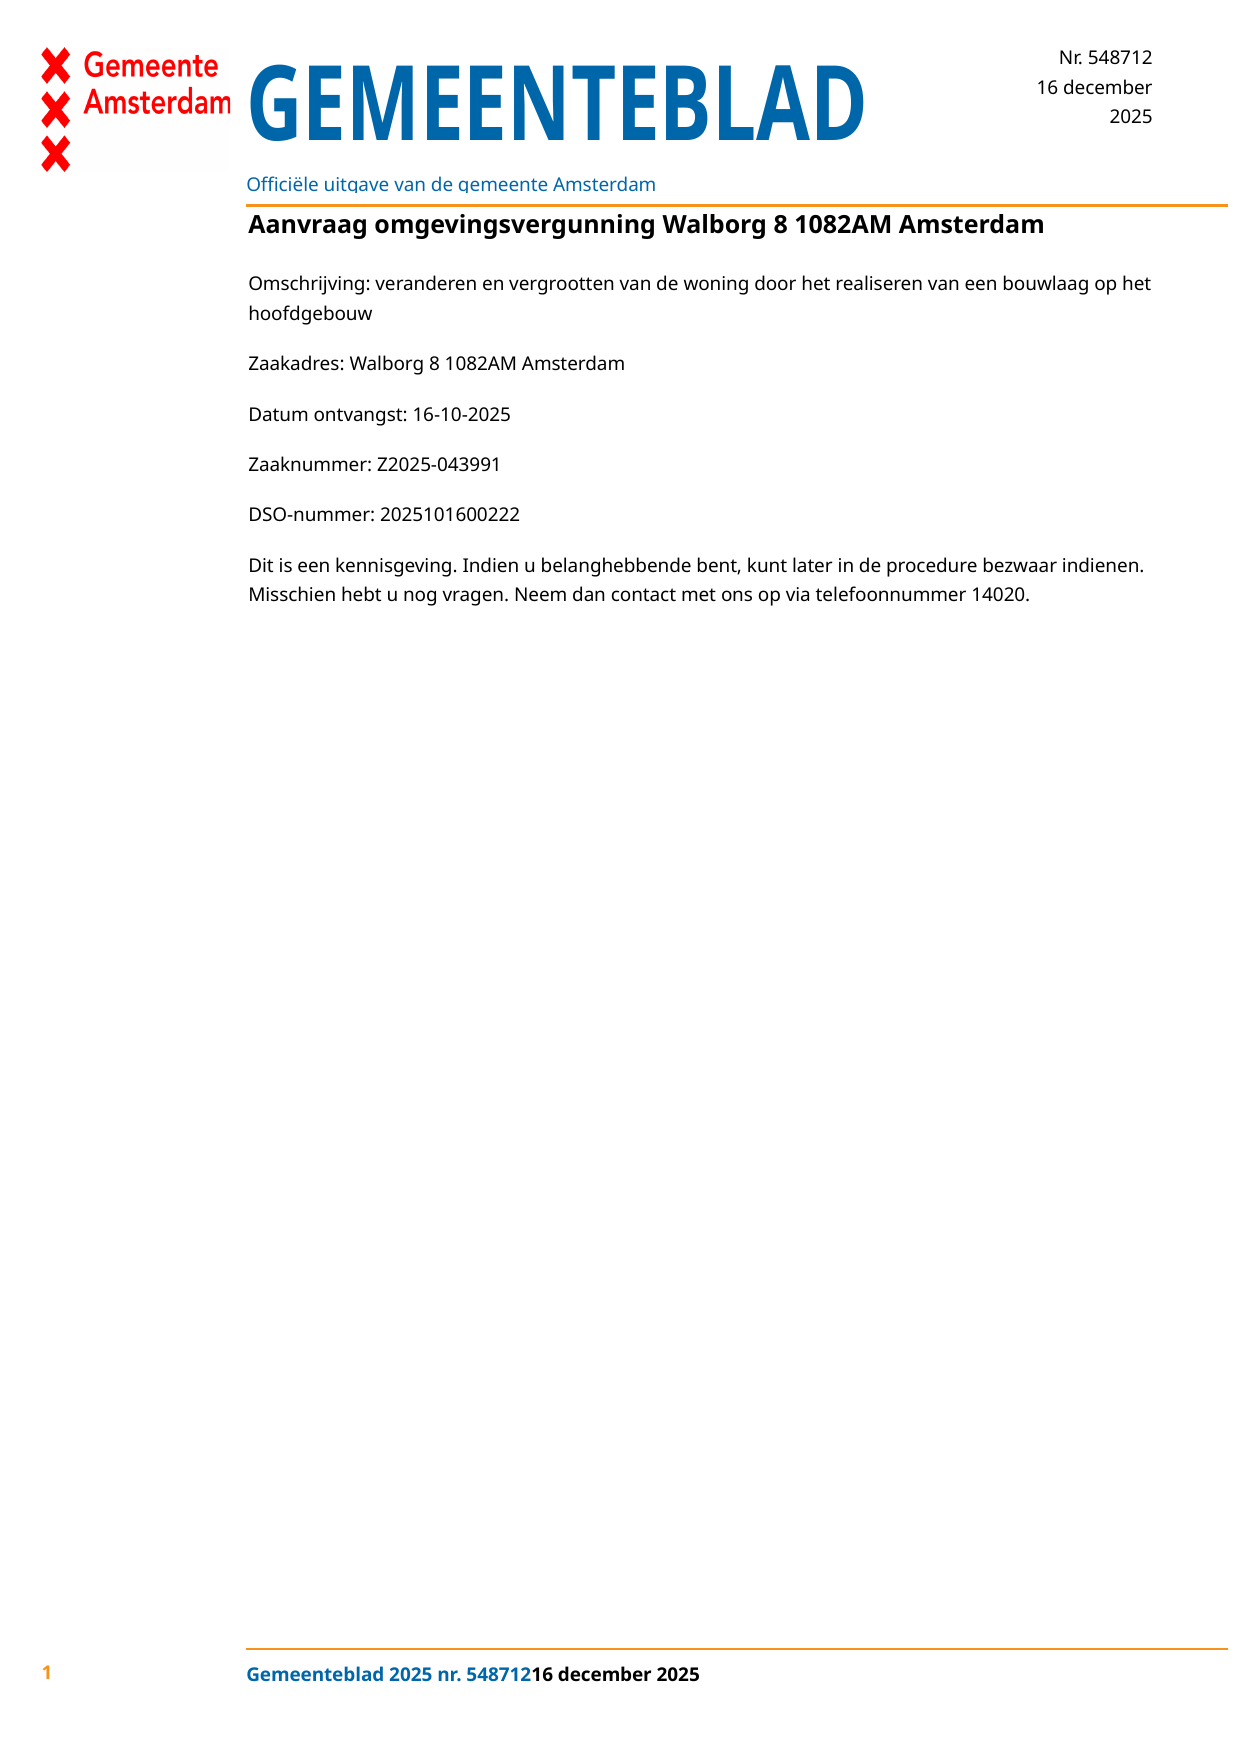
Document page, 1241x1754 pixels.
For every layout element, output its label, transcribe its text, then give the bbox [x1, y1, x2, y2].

picture [41, 47, 231, 172]
text Aanvraag omgevingsvergunning Walborg 8 1082AM Amsterdam [248, 207, 1152, 241]
text Dit is een kennisgeving. Indien u belanghebbende bent, kunt later in de procedure bezwaar indienen. Misschien hebt u nog vragen. Neem dan contact met ons op via telefoonnummer 14020. [248, 552, 1152, 607]
text Datum ontvangst: 16-10-2025 [248, 401, 1152, 426]
text Zaaknummer: Z2025-043991 [248, 451, 1152, 477]
text DSO-nummer: 2025101600222 [248, 502, 1152, 527]
text Omschrijving: veranderen en vergrootten van de woning door het realiseren van een bouwlaag op het hoofdgebouw [248, 270, 1152, 326]
text Zaakadres: Walborg 8 1082AM Amsterdam [248, 350, 1152, 376]
